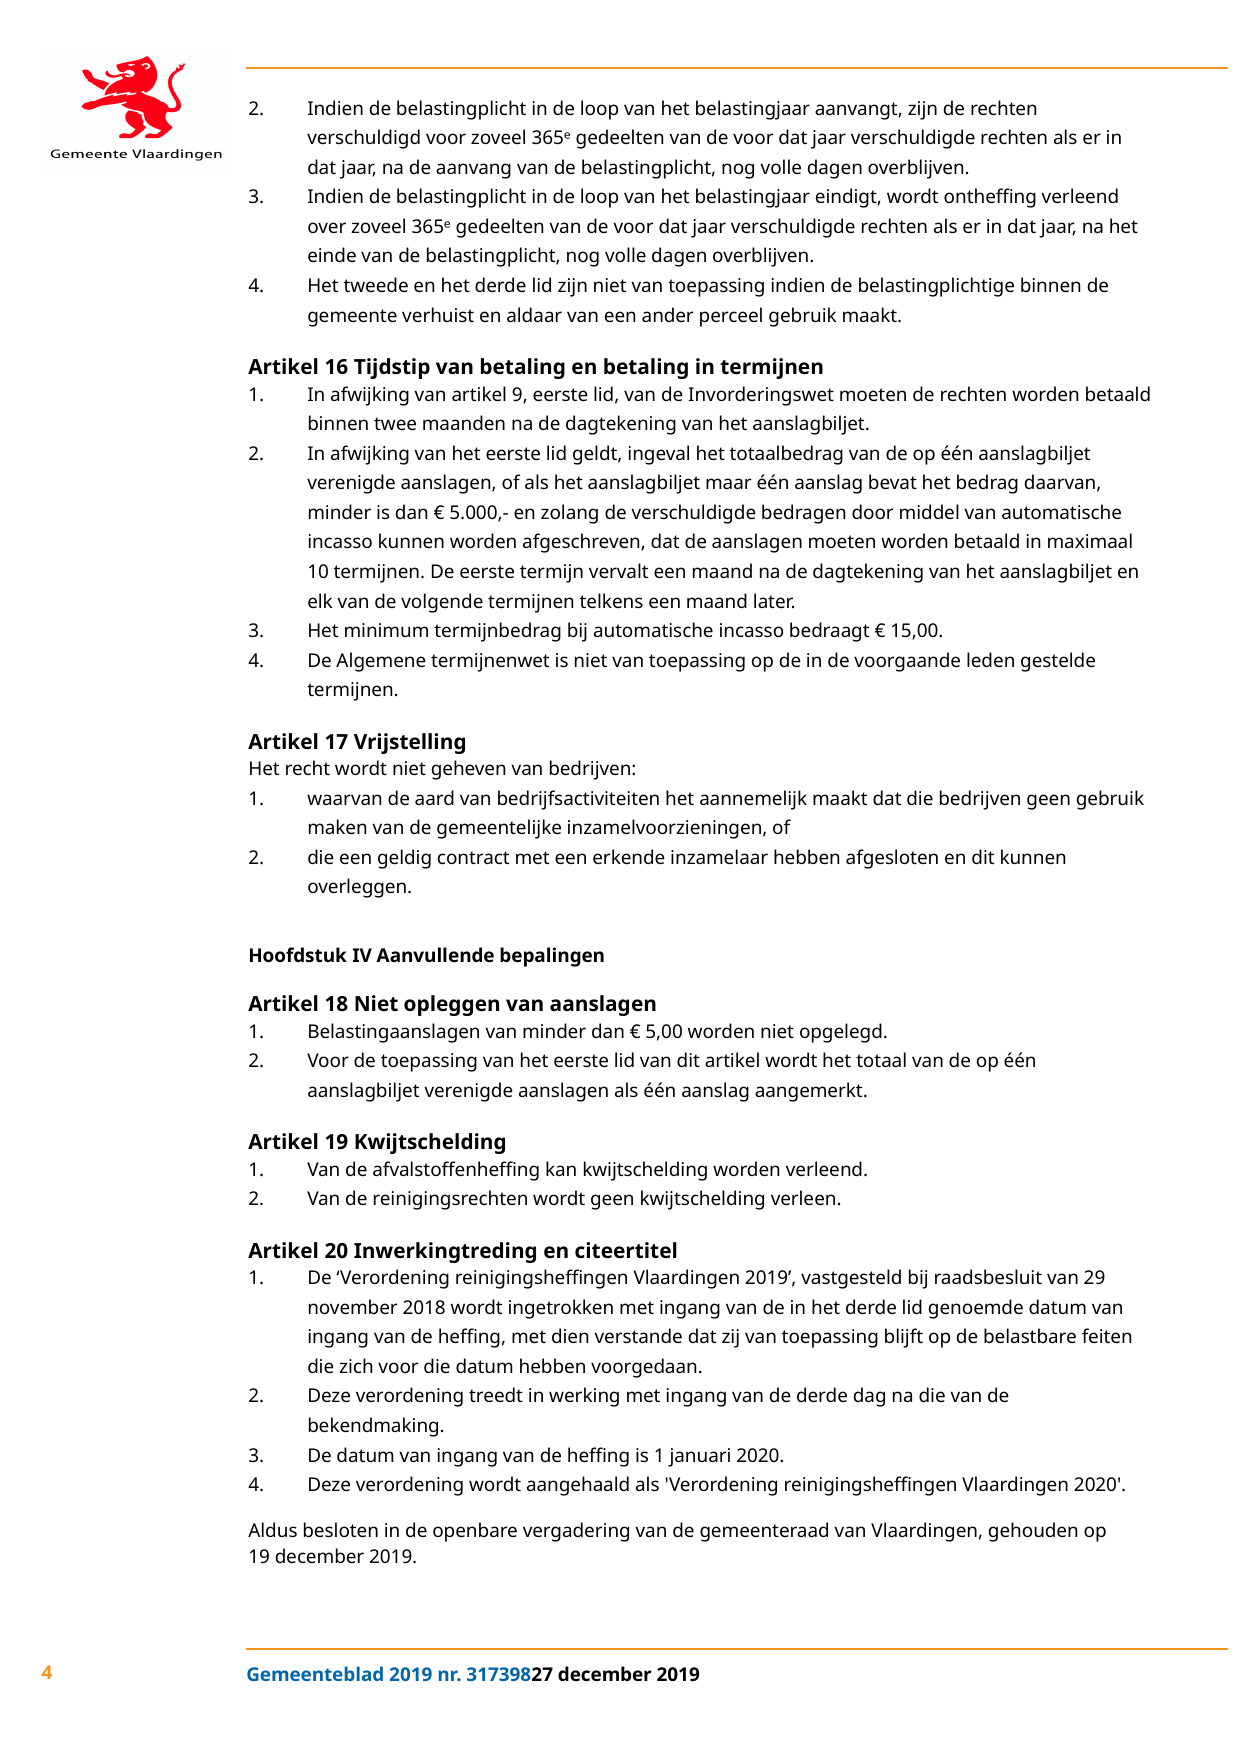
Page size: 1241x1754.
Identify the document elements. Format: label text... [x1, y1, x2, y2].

list Deze verordening treedt in werking met ingang van de derde dag na die van de bekendmaking. [248, 1383, 1152, 1438]
list In afwijking van het eerste lid geldt, ingeval het totaalbedrag van de op één aanslagbiljet verenigde aanslagen, of als het aanslagbiljet maar één aanslag bevat het bedrag daarvan, minder is dan € 5.000,- en zolang de verschuldigde bedragen door middel van automatische incasso kunnen worden afgeschreven, dat de aanslagen moeten worden betaald in maximaal 10 termijnen. De eerste termijn vervalt een maand na de dagtekening van het aanslagbiljet en elk van de volgende termijnen telkens een maand later. [248, 440, 1152, 613]
list De Algemene termijnenwet is niet van toepassing op de in de voorgaande leden gestelde termijnen. [248, 647, 1152, 702]
text Artikel 19 Kwijtschelding [248, 1127, 1152, 1156]
text Artikel 20 Inwerkingtreding en citeertitel [248, 1236, 1152, 1264]
list Indien de belastingplicht in de loop van het belastingjaar aanvangt, zijn de rechten verschuldigd voor zoveel 365ᵉ gedeelten van de voor dat jaar verschuldigde rechten als er in dat jaar, na de aanvang van de belastingplicht, nog volle dagen overblijven. [248, 95, 1152, 180]
list waarvan de aard van bedrijfsactiviteiten het aannemelijk maakt dat die bedrijven geen gebruik maken van de gemeentelijke inzamelvoorzieningen, of [248, 785, 1152, 840]
list Voor de toepassing van het eerste lid van dit artikel wordt het totaal van de op één aanslagbiljet verenigde aanslagen als één aanslag aangemerkt. [248, 1047, 1152, 1103]
text 19 december 2019. [248, 1543, 1152, 1568]
list Indien de belastingplicht in de loop van het belastingjaar eindigt, wordt ontheffing verleend over zoveel 365ᵉ gedeelten van de voor dat jaar verschuldigde rechten als er in dat jaar, na het einde van de belastingplicht, nog volle dagen overblijven. [248, 183, 1152, 268]
list De ‘Verordening reinigingsheffingen Vlaardingen 2019’, vastgesteld bij raadsbesluit van 29 november 2018 wordt ingetrokken met ingang van de in het derde lid genoemde datum van ingang van de heffing, met dien verstande dat zij van toepassing blijft op de belastbare feiten die zich voor die datum hebben voorgedaan. [248, 1264, 1152, 1379]
list Deze verordening wordt aangehaald als 'Verordening reinigingsheffingen Vlaardingen 2020'. [248, 1471, 1152, 1497]
list Van de reinigingsrechten wordt geen kwijtschelding verleen. [248, 1186, 1152, 1211]
text Artikel 17 Vrijstelling [248, 727, 1152, 755]
list Het tweede en het derde lid zijn niet van toepassing indien de belastingplichtige binnen de gemeente verhuist en aldaar van een ander perceel gebruik maakt. [248, 272, 1152, 328]
list Van de afvalstoffenheffing kan kwijtschelding worden verleend. [248, 1156, 1152, 1182]
text Aldus besloten in de openbare vergadering van de gemeenteraad van Vlaardingen, gehouden op [248, 1517, 1152, 1543]
list die een geldig contract met een erkende inzamelaar hebben afgesloten en dit kunnen overleggen. [248, 844, 1152, 899]
list In afwijking van artikel 9, eerste lid, van de Invorderingswet moeten de rechten worden betaald binnen twee maanden na de dagtekening van het aanslagbiljet. [248, 381, 1152, 436]
text Het recht wordt niet geheven van bedrijven: [248, 755, 1152, 781]
text Artikel 18 Niet opleggen van aanslagen [248, 989, 1152, 1018]
text Artikel 16 Tijdstip van betaling en betaling in termijnen [248, 352, 1152, 381]
picture [41, 47, 231, 172]
list Belastingaanslagen van minder dan € 5,00 worden niet opgelegd. [248, 1018, 1152, 1044]
list Het minimum termijnbedrag bij automatische incasso bedraagt € 15,00. [248, 617, 1152, 643]
list De datum van ingang van de heffing is 1 januari 2020. [248, 1442, 1152, 1468]
text Hoofdstuk IV Aanvullende bepalingen [248, 940, 1152, 969]
